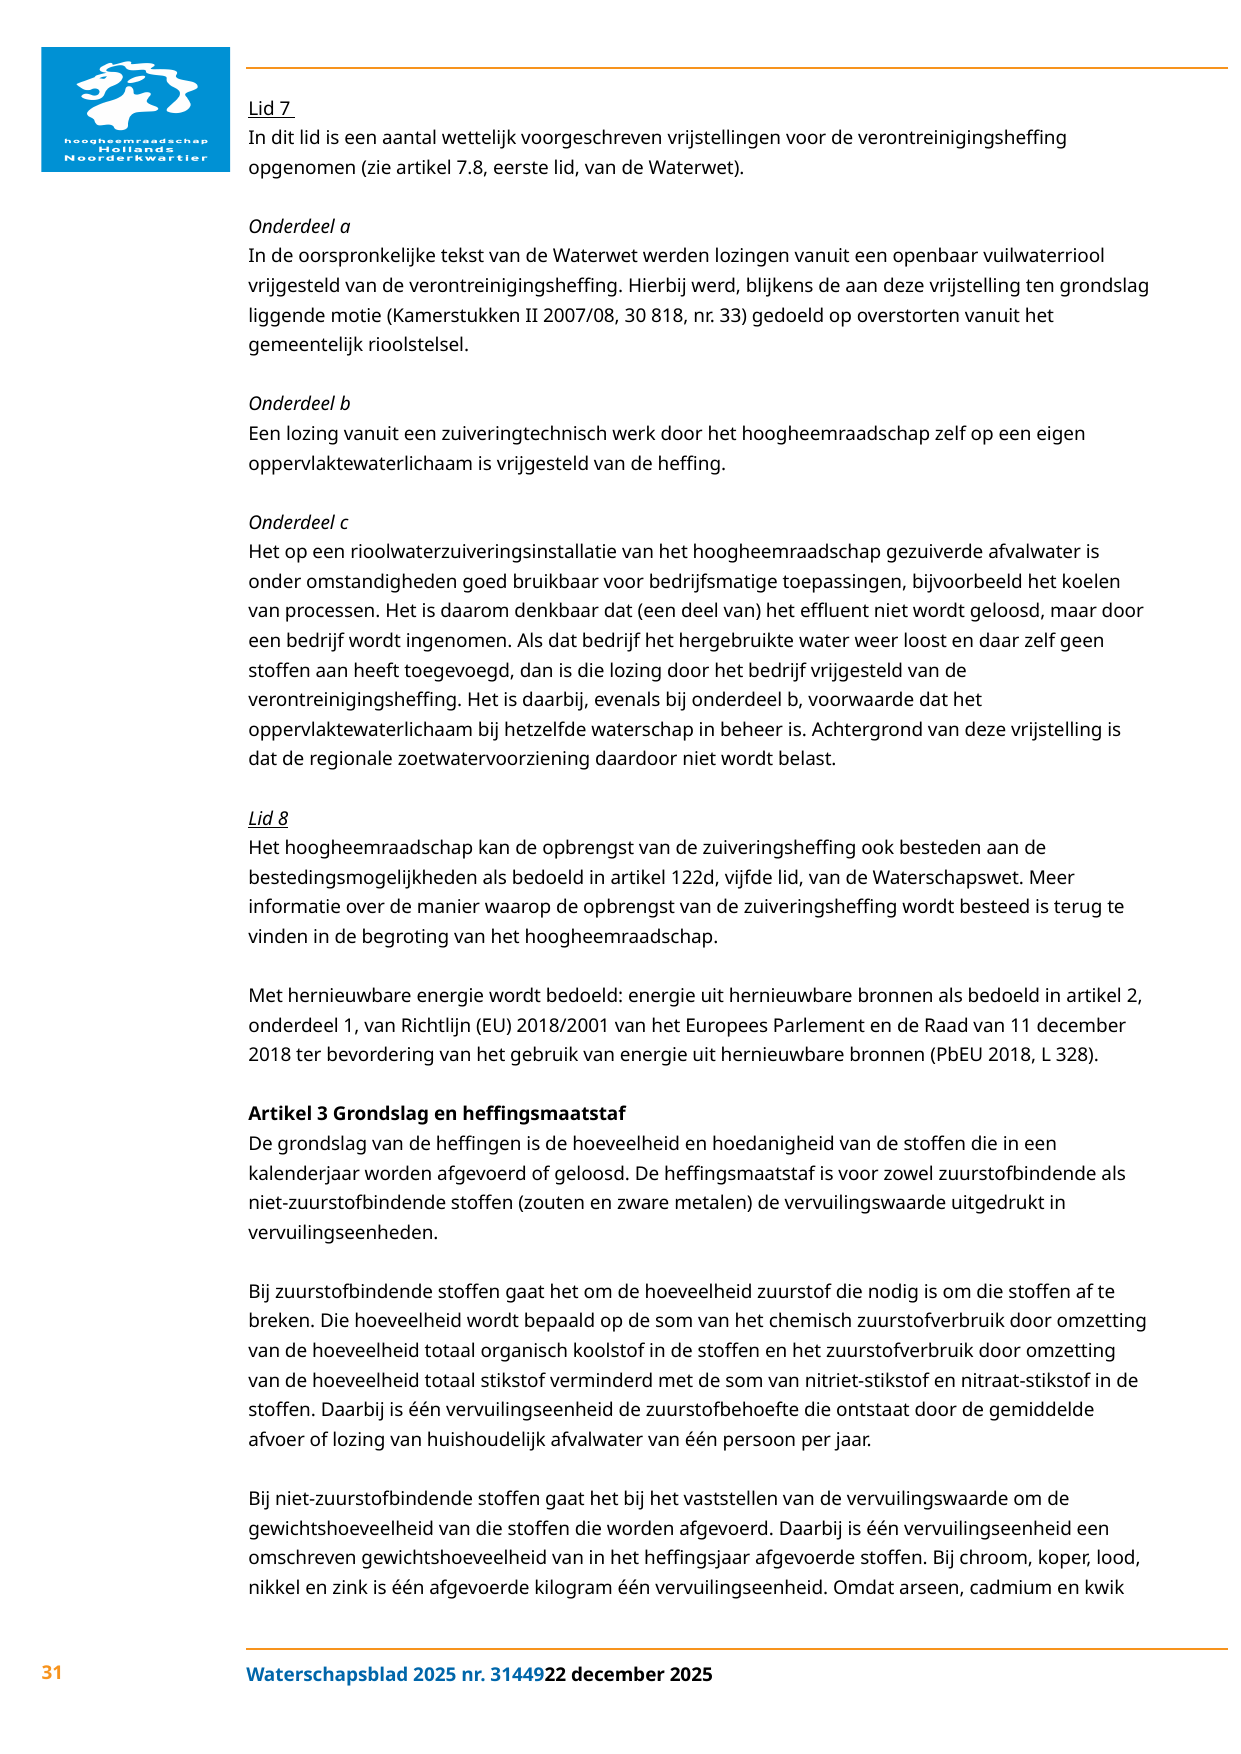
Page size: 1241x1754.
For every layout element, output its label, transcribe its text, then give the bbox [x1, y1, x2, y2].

text Bij niet-zuurstofbindende stoffen gaat het bij het vaststellen van de vervuilingswaarde om de gewichtshoeveelheid van die stoffen die worden afgevoerd. Daarbij is één vervuilingseenheid een omschreven gewichtshoeveelheid van in het heffingsjaar afgevoerde stoffen. Bij chroom, koper, lood, nikkel en zink is één afgevoerde kilogram één vervuilingseenheid. Omdat arseen, cadmium en kwik [248, 1485, 1152, 1600]
text Het hoogheemraadschap kan de opbrengst van de zuiveringsheffing ook besteden aan de bestedingsmogelijkheden als bedoeld in artikel 122d, vijfde lid, van de Waterschapswet. Meer informatie over de manier waarop de opbrengst van de zuiveringsheffing wordt besteed is terug te vinden in de begroting van het hoogheemraadschap. [248, 834, 1152, 949]
text Lid 7 [248, 95, 1152, 121]
text In de oorspronkelijke tekst van de Waterwet werden lozingen vanuit een openbaar vuilwaterriool vrijgesteld van de verontreinigingsheffing. Hierbij werd, blijkens de aan deze vrijstelling ten grondslag liggende motie (Kamerstukken II 2007/08, 30 818, nr. 33) gedoeld op overstorten vanuit het gemeentelijk rioolstelsel. [248, 243, 1152, 357]
text Lid 8 [248, 805, 1152, 831]
text Een lozing vanuit een zuiveringtechnisch werk door het hoogheemraadschap zelf op een eigen oppervlaktewaterlichaam is vrijgesteld van de heffing. [248, 420, 1152, 476]
text Met hernieuwbare energie wordt bedoeld: energie uit hernieuwbare bronnen als bedoeld in artikel 2, onderdeel 1, van Richtlijn (EU) 2018/2001 van het Europees Parlement en de Raad van 11 december 2018 ter bevordering van het gebruik van energie uit hernieuwbare bronnen (PbEU 2018, L 328). [248, 982, 1152, 1067]
text Onderdeel a [248, 213, 1152, 239]
text Artikel 3 Grondslag en heffingsmaatstaf [248, 1101, 1152, 1126]
picture [88, 87, 157, 130]
picture [129, 76, 144, 82]
text Onderdeel c [248, 509, 1152, 535]
text Onderdeel b [248, 391, 1152, 416]
text De grondslag van de heffingen is de hoeveelheid en hoedanigheid van de stoffen die in een kalenderjaar worden afgevoerd of geloosd. De heffingsmaatstaf is voor zowel zuurstofbindende als niet-zuurstofbindende stoffen (zouten en zware metalen) de vervuilingswaarde uitgedrukt in vervuilingseenheden. [248, 1130, 1152, 1245]
text In dit lid is een aantal wettelijk voorgeschreven vrijstellingen voor de verontreinigingsheffing opgenomen (zie artikel 7.8, eerste lid, van de Waterwet). [248, 124, 1152, 180]
picture [78, 64, 122, 99]
picture [118, 62, 197, 112]
text Bij zuurstofbindende stoffen gaat het om de hoeveelheid zuurstof die nodig is om die stoffen af te breken. Die hoeveelheid wordt bepaald op de som van het chemisch zuurstofverbruik door omzetting van de hoeveelheid totaal organisch koolstof in de stoffen en het zuurstofverbruik door omzetting van de hoeveelheid totaal stikstof verminderd met de som van nitriet-stikstof en nitraat-stikstof in de stoffen. Daarbij is één vervuilingseenheid de zuurstofbehoefte die ontstaat door de gemiddelde afvoer of lozing van huishoudelijk afvalwater van één persoon per jaar. [248, 1278, 1152, 1452]
text Het op een rioolwaterzuiveringsinstallatie van het hoogheemraadschap gezuiverde afvalwater is onder omstandigheden goed bruikbaar voor bedrijfsmatige toepassingen, bijvoorbeeld het koelen van processen. Het is daarom denkbaar dat (een deel van) het effluent niet wordt geloosd, maar door een bedrijf wordt ingenomen. Als dat bedrijf het hergebruikte water weer loost en daar zelf geen stoffen aan heeft toegevoegd, dan is die lozing door het bedrijf vrijgesteld van de verontreinigingsheffing. Het is daarbij, evenals bij onderdeel b, voorwaarde dat het oppervlaktewaterlichaam bij hetzelfde waterschap in beheer is. Achtergrond van deze vrijstelling is dat de regionale zoetwatervoorziening daardoor niet wordt belast. [248, 538, 1152, 771]
